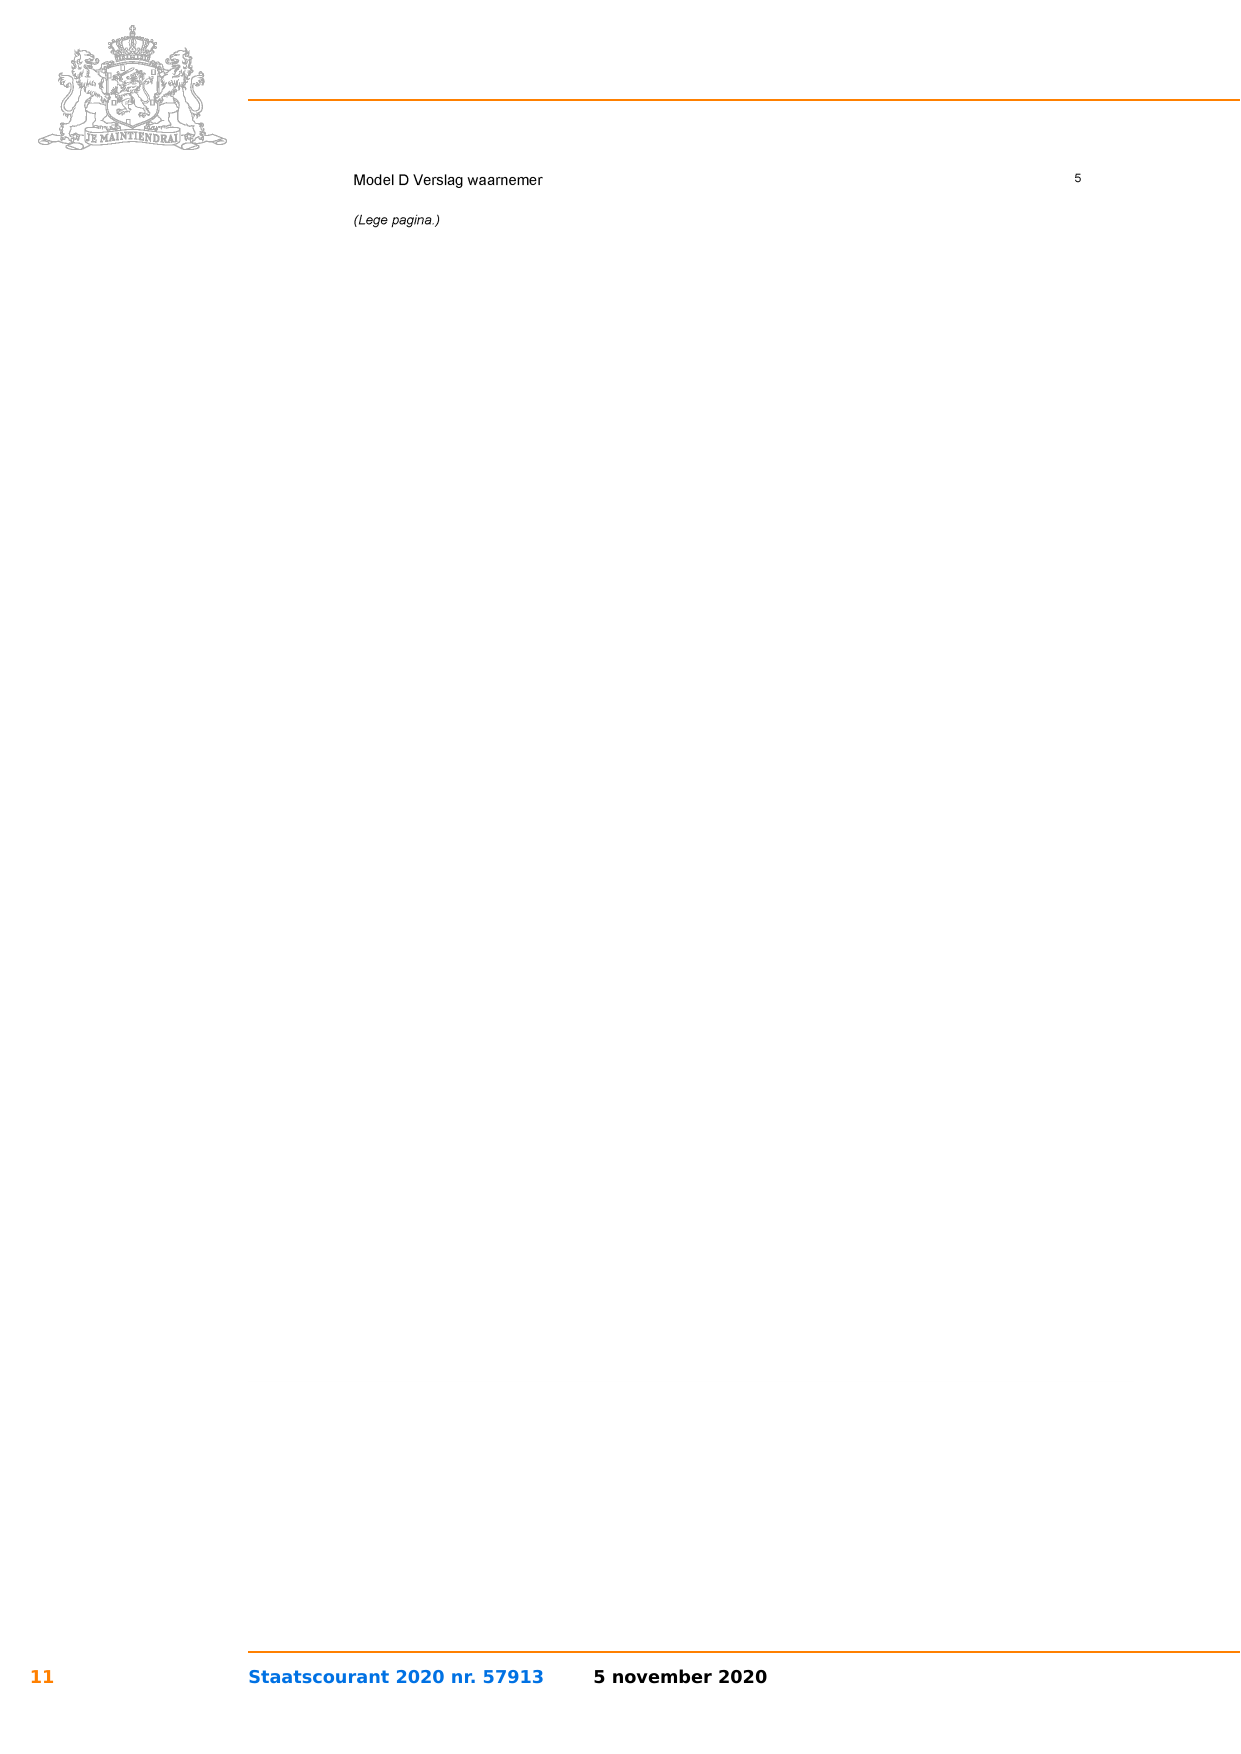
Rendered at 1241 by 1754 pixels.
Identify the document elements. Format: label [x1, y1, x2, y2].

picture [248, 130, 1134, 1382]
picture [38, 25, 227, 150]
